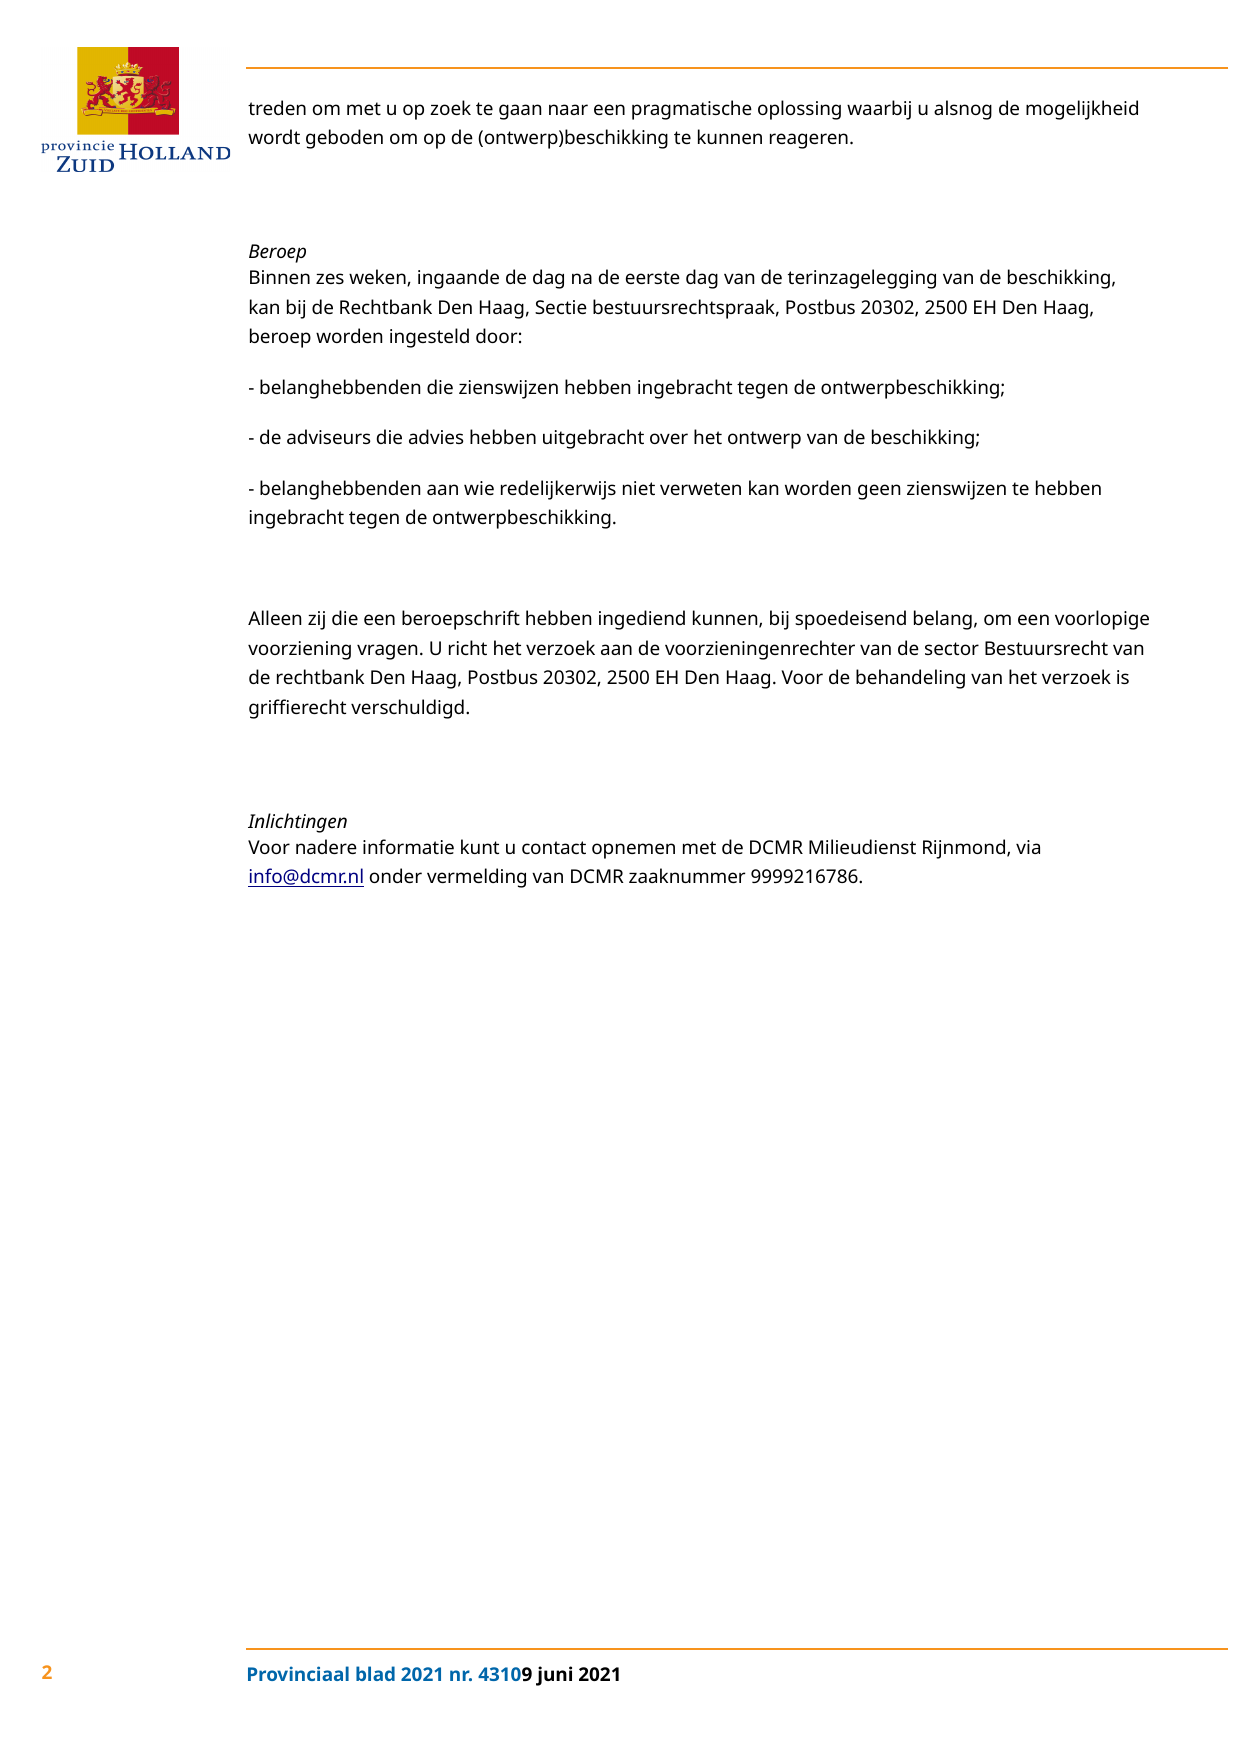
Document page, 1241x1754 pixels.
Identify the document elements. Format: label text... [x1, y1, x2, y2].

text Alleen zij die een beroepschrift hebben ingediend kunnen, bij spoedeisend belang, om een voorlopige voorziening vragen. U richt het verzoek aan de voorzieningenrechter van de sector Bestuursrecht van de rechtbank Den Haag, Postbus 20302, 2500 EH Den Haag. Voor de behandeling van het verzoek is griffierecht verschuldigd. [248, 605, 1152, 720]
text - belanghebbenden aan wie redelijkerwijs niet verweten kan worden geen zienswijzen te hebben ingebracht tegen de ontwerpbeschikking. [248, 475, 1152, 530]
text Binnen zes weken, ingaande de dag na de eerste dag van de terinzagelegging van de beschikking, kan bij de Rechtbank Den Haag, Sectie bestuursrechtspraak, Postbus 20302, 2500 EH Den Haag, beroep worden ingesteld door: [248, 264, 1152, 349]
text Voor nadere informatie kunt u contact opnemen met de DCMR Milieudienst Rijnmond, via info@dcmr.nl onder vermelding van DCMR zaaknummer 9999216786. [248, 834, 1152, 889]
text Beroep [248, 239, 1152, 264]
text - belanghebbenden die zienswijzen hebben ingebracht tegen de ontwerpbeschikking; [248, 374, 1152, 400]
text - de adviseurs die advies hebben uitgebracht over het ontwerp van de beschikking; [248, 424, 1152, 450]
text treden om met u op zoek te gaan naar een pragmatische oplossing waarbij u alsnog de mogelijkheid wordt geboden om op de (ontwerp)beschikking te kunnen reageren. [248, 95, 1152, 150]
text Inlichtingen [248, 808, 1152, 834]
picture [41, 47, 231, 172]
